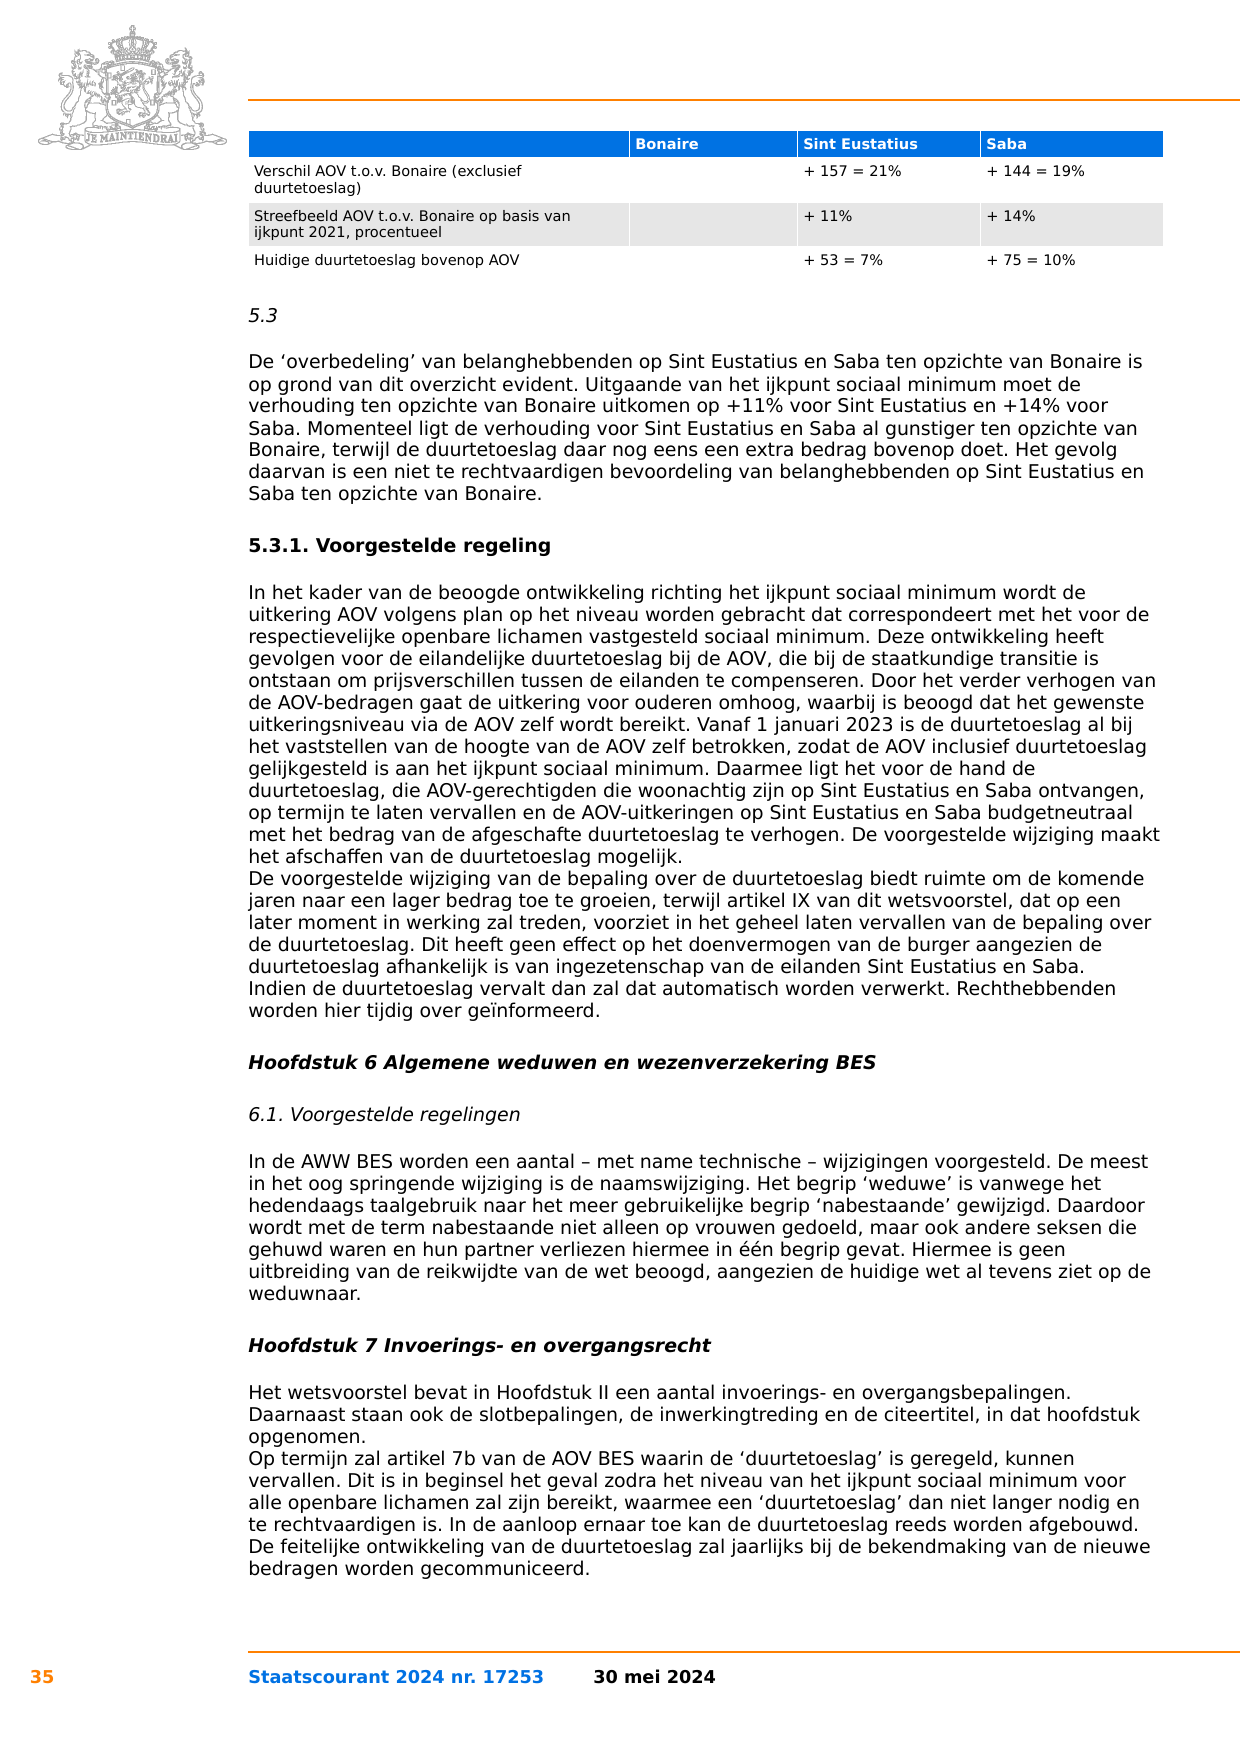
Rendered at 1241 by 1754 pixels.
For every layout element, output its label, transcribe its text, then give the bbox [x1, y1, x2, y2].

text Indien de duurtetoeslag vervalt dan zal dat automatisch worden verwerkt. Rechthebbenden worden hier tijdig over geïnformeerd. [248, 978, 1163, 1022]
subtitle 6.1. Voorgestelde regelingen [248, 1104, 1163, 1126]
table_header [249, 131, 629, 157]
subtitle 5.3.1. Voorgestelde regeling [248, 535, 1163, 557]
table_cell Huidige duurtetoeslag bovenop AOV [249, 247, 629, 273]
table_cell + 75 = 10% [981, 247, 1163, 273]
text De ‘overbedeling’ van belanghebbenden op Sint Eustatius en Saba ten opzichte van Bonaire is op grond van dit overzicht evident. Uitgaande van het ijkpunt sociaal minimum moet de verhouding ten opzichte van Bonaire uitkomen op +11% voor Sint Eustatius en +14% voor Saba. Momenteel ligt de verhouding voor Sint Eustatius en Saba al gunstiger ten opzichte van Bonaire, terwijl de duurtetoeslag daar nog eens een extra bedrag bovenop doet. Het gevolg daarvan is een niet te rechtvaardigen bevoordeling van belanghebbenden op Sint Eustatius en Saba ten opzichte van Bonaire. [248, 351, 1163, 505]
table_header Bonaire [630, 131, 797, 157]
table_cell Streefbeeld AOV t.o.v. Bonaire op basis van ijkpunt 2021, procentueel [249, 203, 629, 246]
table_header Sint Eustatius [798, 131, 980, 157]
table_cell + 11% [798, 203, 980, 246]
table_cell + 144 = 19% [981, 158, 1163, 202]
text In het kader van de beoogde ontwikkeling richting het ijkpunt sociaal minimum wordt de uitkering AOV volgens plan op het niveau worden gebracht dat correspondeert met het voor de respectievelijke openbare lichamen vastgesteld sociaal minimum. Deze ontwikkeling heeft gevolgen voor de eilandelijke duurtetoeslag bij de AOV, die bij de staatkundige transitie is ontstaan om prijsverschillen tussen de eilanden te compenseren. Door het verder verhogen van de AOV-bedragen gaat de uitkering voor ouderen omhoog, waarbij is beoogd dat het gewenste uitkeringsniveau via de AOV zelf wordt bereikt. Vanaf 1 januari 2023 is de duurtetoeslag al bij het vaststellen van de hoogte van de AOV zelf betrokken, zodat de AOV inclusief duurtetoeslag gelijkgesteld is aan het ijkpunt sociaal minimum. Daarmee ligt het voor de hand de duurtetoeslag, die AOV-gerechtigden die woonachtig zijn op Sint Eustatius en Saba ontvangen, op termijn te laten vervallen en de AOV-uitkeringen op Sint Eustatius en Saba budgetneutraal met het bedrag van de afgeschafte duurtetoeslag te verhogen. De voorgestelde wijziging maakt het afschaffen van de duurtetoeslag mogelijk. [248, 582, 1163, 868]
table_cell [630, 158, 797, 202]
table_cell + 53 = 7% [798, 247, 980, 273]
table_cell Verschil AOV t.o.v. Bonaire (exclusief duurtetoeslag) [249, 158, 629, 202]
subtitle Hoofdstuk 7 Invoerings- en overgangsrecht [248, 1335, 1163, 1357]
text Het wetsvoorstel bevat in Hoofdstuk II een aantal invoerings- en overgangsbepalingen. Daarnaast staan ook de slotbepalingen, de inwerkingtreding en de citeertitel, in dat hoofdstuk opgenomen. [248, 1382, 1163, 1448]
text In de AWW BES worden een aantal – met name technische – wijzigingen voorgesteld. De meest in het oog springende wijziging is de naamswijziging. Het begrip ‘weduwe’ is vanwege het hedendaags taalgebruik naar het meer gebruikelijke begrip ‘nabestaande’ gewijzigd. Daardoor wordt met de term nabestaande niet alleen op vrouwen gedoeld, maar ook andere seksen die gehuwd waren en hun partner verliezen hiermee in één begrip gevat. Hiermee is geen uitbreiding van de reikwijdte van de wet beoogd, aangezien de huidige wet al tevens ziet op de weduwnaar. [248, 1151, 1163, 1305]
table_cell [630, 247, 797, 273]
table_cell [630, 203, 797, 246]
table_cell + 14% [981, 203, 1163, 246]
subtitle 5.3 [248, 304, 1163, 326]
picture [38, 25, 227, 150]
table_cell + 157 = 21% [798, 158, 980, 202]
text Op termijn zal artikel 7b van de AOV BES waarin de ‘duurtetoeslag’ is geregeld, kunnen vervallen. Dit is in beginsel het geval zodra het niveau van het ijkpunt sociaal minimum voor alle openbare lichamen zal zijn bereikt, waarmee een ‘duurtetoeslag’ dan niet langer nodig en te rechtvaardigen is. In de aanloop ernaar toe kan de duurtetoeslag reeds worden afgebouwd. De feitelijke ontwikkeling van de duurtetoeslag zal jaarlijks bij de bekendmaking van de nieuwe bedragen worden gecommuniceerd. [248, 1448, 1163, 1579]
subtitle Hoofdstuk 6 Algemene weduwen en wezenverzekering BES [248, 1052, 1163, 1074]
text De voorgestelde wijziging van de bepaling over de duurtetoeslag biedt ruimte om de komende jaren naar een lager bedrag toe te groeien, terwijl artikel IX van dit wetsvoorstel, dat op een later moment in werking zal treden, voorziet in het geheel laten vervallen van de bepaling over de duurtetoeslag. Dit heeft geen effect op het doenvermogen van de burger aangezien de duurtetoeslag afhankelijk is van ingezetenschap van de eilanden Sint Eustatius en Saba. [248, 868, 1163, 978]
table_header Saba [981, 131, 1163, 157]
